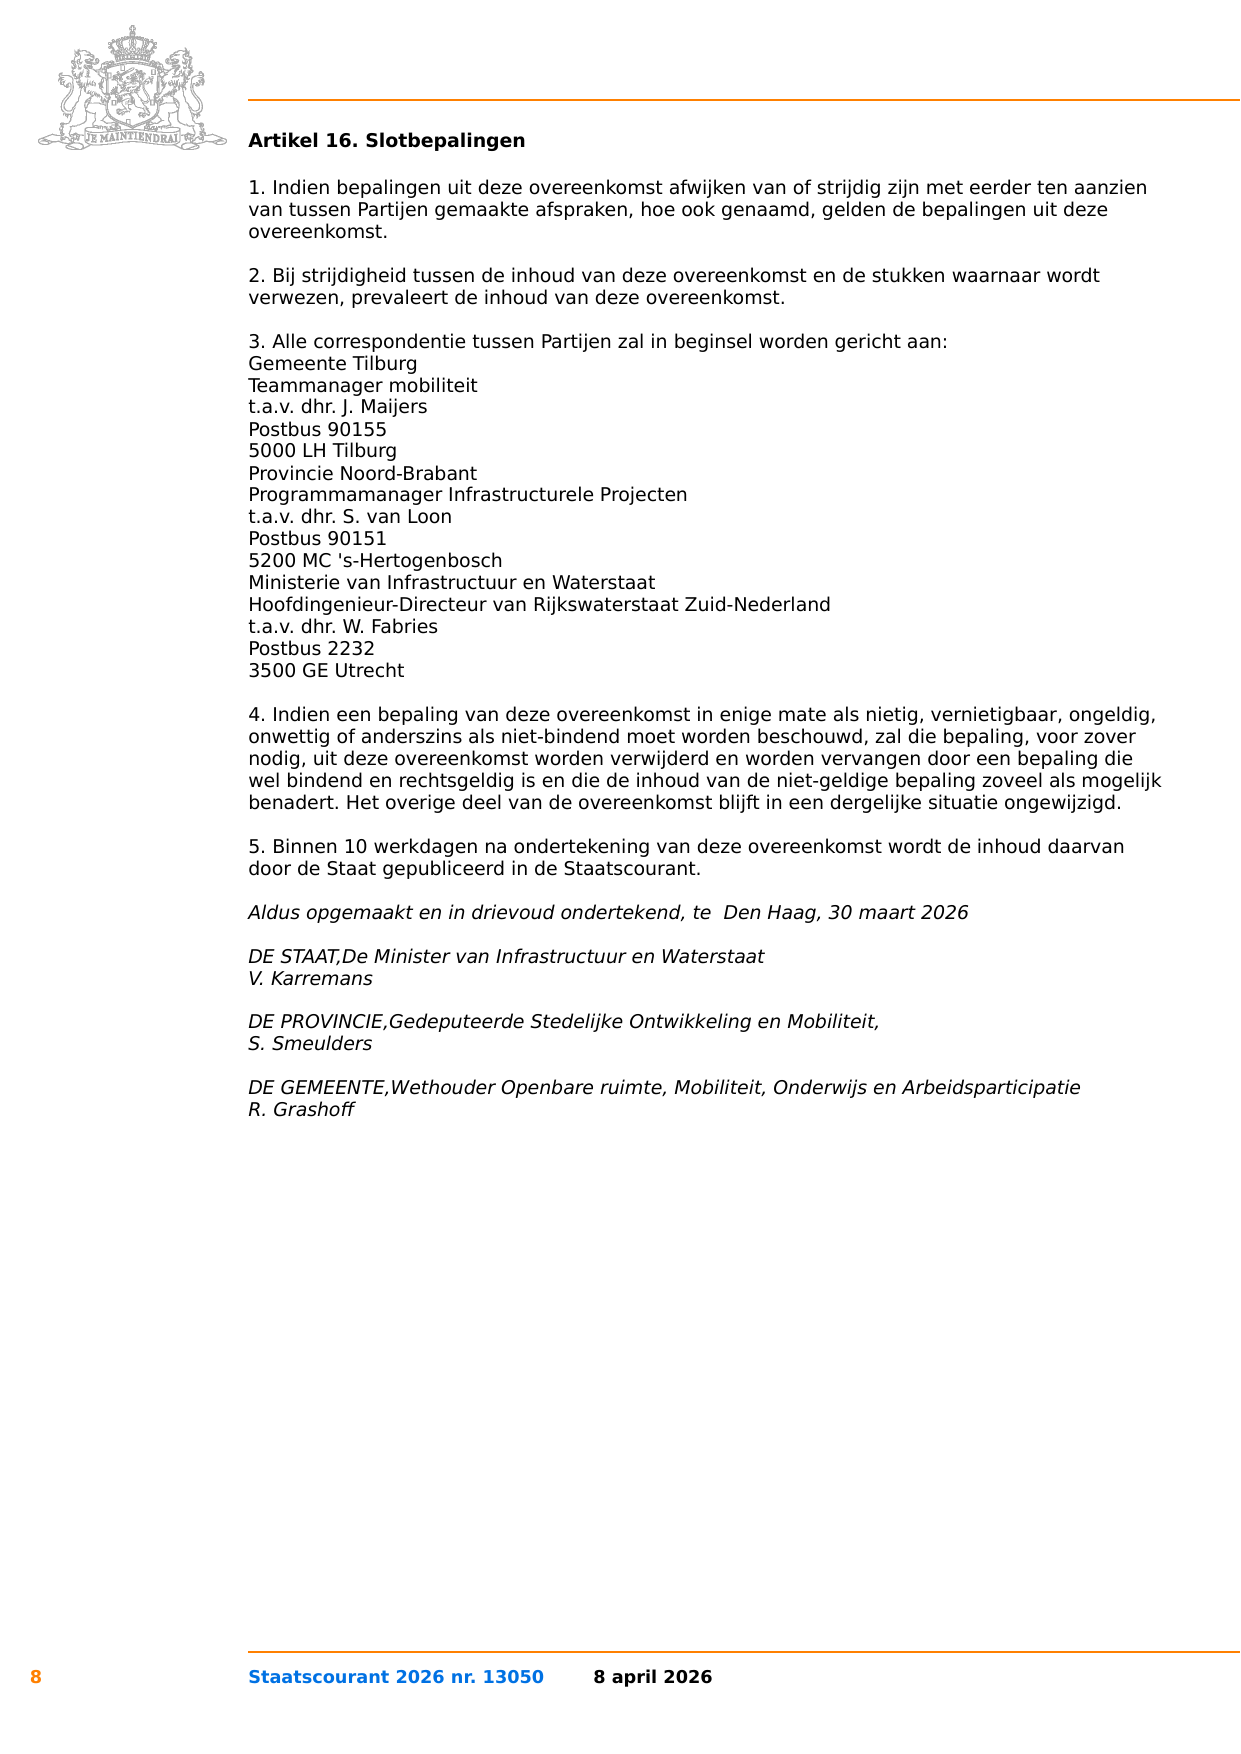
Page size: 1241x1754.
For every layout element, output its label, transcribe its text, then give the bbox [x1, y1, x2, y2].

text 2. Bij strijdigheid tussen de inhoud van deze overeenkomst en de stukken waarnaar wordt verwezen, prevaleert de inhoud van deze overeenkomst. [248, 265, 1163, 309]
text Postbus 90151 [248, 528, 1163, 550]
text DE GEMEENTE,Wethouder Openbare ruimte, Mobiliteit, Onderwijs en Arbeidsparticipatie R. Grashoff [248, 1077, 1163, 1121]
text 5200 MC 's-Hertogenbosch [248, 550, 1163, 572]
text t.a.v. dhr. S. van Loon [248, 506, 1163, 528]
text t.a.v. dhr. J. Maijers [248, 396, 1163, 418]
text Postbus 90155 [248, 418, 1163, 440]
text 1. Indien bepalingen uit deze overeenkomst afwijken van of strijdig zijn met eerder ten aanzien van tussen Partijen gemaakte afspraken, hoe ook genaamd, gelden de bepalingen uit deze overeenkomst. [248, 177, 1163, 243]
text Hoofdingenieur-Directeur van Rijkswaterstaat Zuid-Nederland [248, 594, 1163, 616]
text Postbus 2232 [248, 638, 1163, 660]
text Aldus opgemaakt en in drievoud ondertekend, te Den Haag, 30 maart 2026 [248, 902, 1163, 924]
text Provincie Noord-Brabant [248, 462, 1163, 484]
text Ministerie van Infrastructuur en Waterstaat [248, 572, 1163, 594]
text 5. Binnen 10 werkdagen na ondertekening van deze overeenkomst wordt de inhoud daarvan door de Staat gepubliceerd in de Staatscourant. [248, 836, 1163, 880]
text 3500 GE Utrecht [248, 660, 1163, 682]
subtitle Artikel 16. Slotbepalingen [248, 130, 1163, 152]
text DE PROVINCIE,Gedeputeerde Stedelijke Ontwikkeling en Mobiliteit, S. Smeulders [248, 1011, 1163, 1055]
text Teammanager mobiliteit [248, 374, 1163, 396]
text Programmamanager Infrastructurele Projecten [248, 484, 1163, 506]
picture [38, 25, 227, 150]
text Gemeente Tilburg [248, 352, 1163, 374]
text 4. Indien een bepaling van deze overeenkomst in enige mate als nietig, vernietigbaar, ongeldig, onwettig of anderszins als niet-bindend moet worden beschouwd, zal die bepaling, voor zover nodig, uit deze overeenkomst worden verwijderd en worden vervangen door een bepaling die wel bindend en rechtsgeldig is en die de inhoud van de niet-geldige bepaling zoveel als mogelijk benadert. Het overige deel van de overeenkomst blijft in een dergelijke situatie ongewijzigd. [248, 704, 1163, 814]
text 3. Alle correspondentie tussen Partijen zal in beginsel worden gericht aan: [248, 331, 1163, 352]
text t.a.v. dhr. W. Fabries [248, 616, 1163, 638]
text DE STAAT,De Minister van Infrastructuur en Waterstaat V. Karremans [248, 946, 1163, 989]
text 5000 LH Tilburg [248, 440, 1163, 462]
